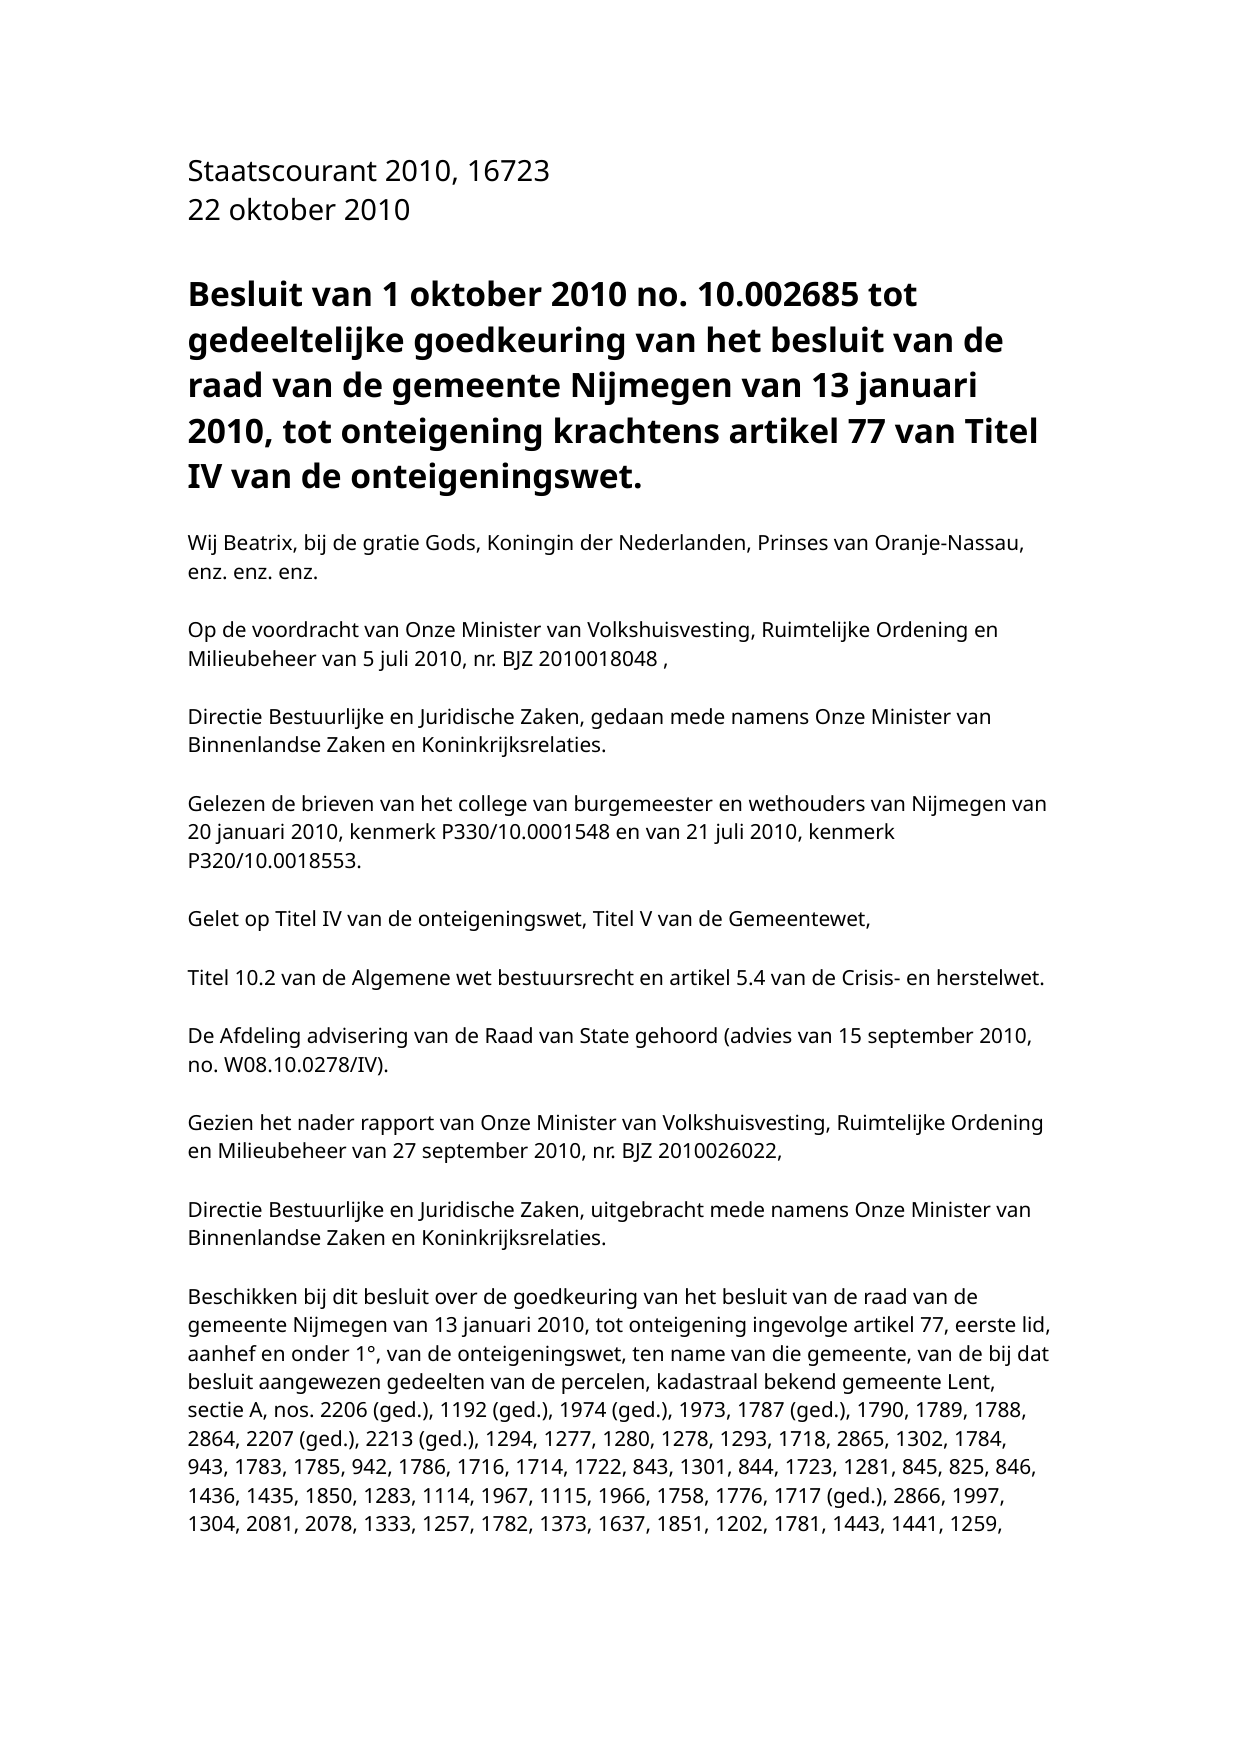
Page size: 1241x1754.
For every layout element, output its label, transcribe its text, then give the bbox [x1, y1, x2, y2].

text Directie Bestuurlijke en Juridische Zaken, uitgebracht mede namens Onze Minister van Binnenlandse Zaken en Koninkrijksrelaties. [187, 1195, 1053, 1252]
text Beschikken bij dit besluit over de goedkeuring van het besluit van de raad van de gemeente Nijmegen van 13 januari 2010, tot onteigening ingevolge artikel 77, eerste lid, aanhef en onder 1°, van de onteigeningswet, ten name van die gemeente, van de bij dat besluit aangewezen gedeelten van de percelen, kadastraal bekend gemeente Lent, sectie A, nos. 2206 (ged.), 1192 (ged.), 1974 (ged.), 1973, 1787 (ged.), 1790, 1789, 1788, 2864, 2207 (ged.), 2213 (ged.), 1294, 1277, 1280, 1278, 1293, 1718, 2865, 1302, 1784, 943, 1783, 1785, 942, 1786, 1716, 1714, 1722, 843, 1301, 844, 1723, 1281, 845, 825, 846, 1436, 1435, 1850, 1283, 1114, 1967, 1115, 1966, 1758, 1776, 1717 (ged.), 2866, 1997, 1304, 2081, 2078, 1333, 1257, 1782, 1373, 1637, 1851, 1202, 1781, 1443, 1441, 1259, [187, 1282, 1053, 1538]
text Gezien het nader rapport van Onze Minister van Volkshuisvesting, Ruimtelijke Ordening en Milieubeheer van 27 september 2010, nr. BJZ 2010026022, [187, 1108, 1053, 1165]
text Op de voordracht van Onze Minister van Volkshuisvesting, Ruimtelijke Ordening en Milieubeheer van 5 juli 2010, nr. BJZ 2010018048 , [187, 615, 1053, 672]
text Gelet op Titel IV van de onteigeningswet, Titel V van de Gemeentewet, [187, 904, 1053, 933]
text Titel 10.2 van de Algemene wet bestuursrecht en artikel 5.4 van de Crisis- en herstelwet. [187, 963, 1053, 991]
text De Afdeling advisering van de Raad van State gehoord (advies van 15 september 2010, no. W08.10.0278/IV). [187, 1021, 1053, 1078]
text Wij Beatrix, bij de gratie Gods, Koningin der Nederlanden, Prinses van Oranje-Nassau, enz. enz. enz. [187, 528, 1053, 585]
subtitle Besluit van 1 oktober 2010 no. 10.002685 tot gedeeltelijke goedkeuring van het besluit van de raad van de gemeente Nijmegen van 13 januari 2010, tot onteigening krachtens artikel 77 van Titel IV van de onteigeningswet. [187, 271, 1053, 498]
text Directie Bestuurlijke en Juridische Zaken, gedaan mede namens Onze Minister van Binnenlandse Zaken en Koninkrijksrelaties. [187, 702, 1053, 759]
text 22 oktober 2010 [187, 190, 1053, 229]
text Staatscourant 2010, 16723 [187, 150, 1053, 190]
text Gelezen de brieven van het college van burgemeester en wethouders van Nijmegen van 20 januari 2010, kenmerk P330/10.0001548 en van 21 juli 2010, kenmerk P320/10.0018553. [187, 789, 1053, 874]
